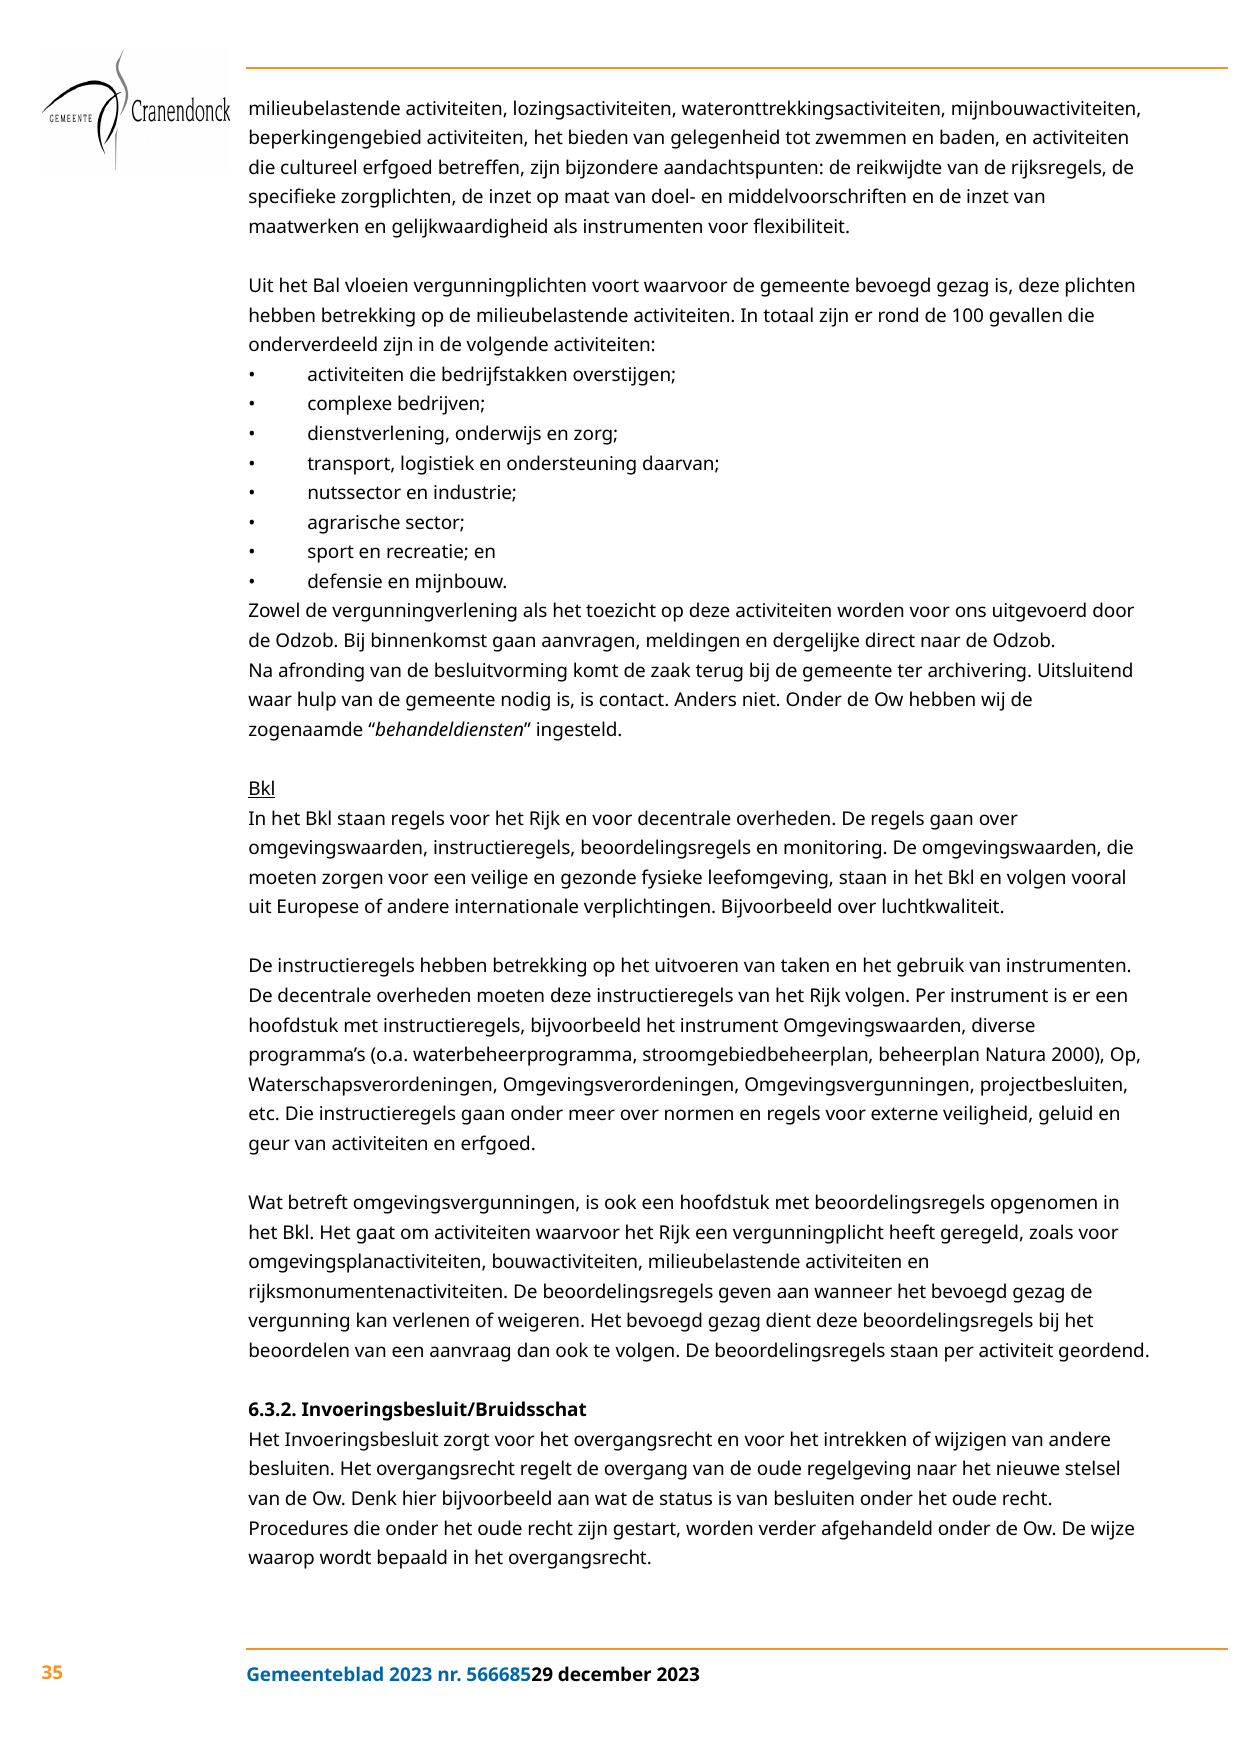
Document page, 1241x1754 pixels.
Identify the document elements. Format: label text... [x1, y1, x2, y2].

text De instructieregels hebben betrekking op het uitvoeren van taken en het gebruik van instrumenten. De decentrale overheden moeten deze instructieregels van het Rijk volgen. Per instrument is er een hoofdstuk met instructieregels, bijvoorbeeld het instrument Omgevingswaarden, diverse programma’s (o.a. waterbeheerprogramma, stroomgebiedbeheerplan, beheerplan Natura 2000), Op, Waterschapsverordeningen, Omgevingsverordeningen, Omgevingsvergunningen, projectbesluiten, etc. Die instructieregels gaan onder meer over normen en regels voor externe veiligheid, geluid en geur van activiteiten en erfgoed. [248, 953, 1152, 1156]
list nutssector en industrie; [248, 479, 1152, 505]
list complexe bedrijven; [248, 391, 1152, 416]
text In het Bkl staan regels voor het Rijk en voor decentrale overheden. De regels gaan over omgevingswaarden, instructieregels, beoordelingsregels en monitoring. De omgevingswaarden, die moeten zorgen voor een veilige en gezonde fysieke leefomgeving, staan in het Bkl en volgen vooral uit Europese of andere internationale verplichtingen. Bijvoorbeeld over luchtkwaliteit. [248, 805, 1152, 919]
list activiteiten die bedrijfstakken overstijgen; [248, 361, 1152, 387]
text Het Invoeringsbesluit zorgt voor het overgangsrecht en voor het intrekken of wijzigen van andere besluiten. Het overgangsrecht regelt de overgang van de oude regelgeving naar het nieuwe stelsel van de Ow. Denk hier bijvoorbeeld aan wat de status is van besluiten onder het oude recht. Procedures die onder het oude recht zijn gestart, worden verder afgehandeld onder de Ow. De wijze waarop wordt bepaald in het overgangsrecht. [248, 1426, 1152, 1570]
text Wat betreft omgevingsvergunningen, is ook een hoofdstuk met beoordelingsregels opgenomen in het Bkl. Het gaat om activiteiten waarvoor het Rijk een vergunningplicht heeft geregeld, zoals voor omgevingsplanactiviteiten, bouwactiviteiten, milieubelastende activiteiten en rijksmonumentenactiviteiten. De beoordelingsregels geven aan wanneer het bevoegd gezag de vergunning kan verlenen of weigeren. Het bevoegd gezag dient deze beoordelingsregels bij het beoordelen van een aanvraag dan ook te volgen. De beoordelingsregels staan per activiteit geordend. [248, 1189, 1152, 1363]
text Na afronding van de besluitvorming komt de zaak terug bij de gemeente ter archivering. Uitsluitend waar hulp van de gemeente nodig is, is contact. Anders niet. Onder de Ow hebben wij de zogenaamde “behandeldiensten” ingesteld. [248, 657, 1152, 742]
list agrarische sector; [248, 509, 1152, 535]
text 6.3.2. Invoeringsbesluit/Bruidsschat [248, 1396, 1152, 1422]
list transport, logistiek en ondersteuning daarvan; [248, 450, 1152, 476]
text Uit het Bal vloeien vergunningplichten voort waarvoor de gemeente bevoegd gezag is, deze plichten hebben betrekking op de milieubelastende activiteiten. In totaal zijn er rond de 100 gevallen die onderverdeeld zijn in de volgende activiteiten: [248, 272, 1152, 357]
picture [41, 47, 231, 172]
text Bkl [248, 775, 1152, 801]
text Zowel de vergunningverlening als het toezicht op deze activiteiten worden voor ons uitgevoerd door de Odzob. Bij binnenkomst gaan aanvragen, meldingen en dergelijke direct naar de Odzob. [248, 598, 1152, 653]
list dienstverlening, onderwijs en zorg; [248, 420, 1152, 446]
text milieubelastende activiteiten, lozingsactiviteiten, wateronttrekkingsactiviteiten, mijnbouwactiviteiten, beperkingengebied activiteiten, het bieden van gelegenheid tot zwemmen en baden, en activiteiten die cultureel erfgoed betreffen, zijn bijzondere aandachtspunten: de reikwijdte van de rijksregels, de specifieke zorgplichten, de inzet op maat van doel- en middelvoorschriften en de inzet van maatwerken en gelijkwaardigheid als instrumenten voor flexibiliteit. [248, 95, 1152, 239]
list sport en recreatie; en [248, 538, 1152, 564]
list defensie en mijnbouw. [248, 568, 1152, 594]
